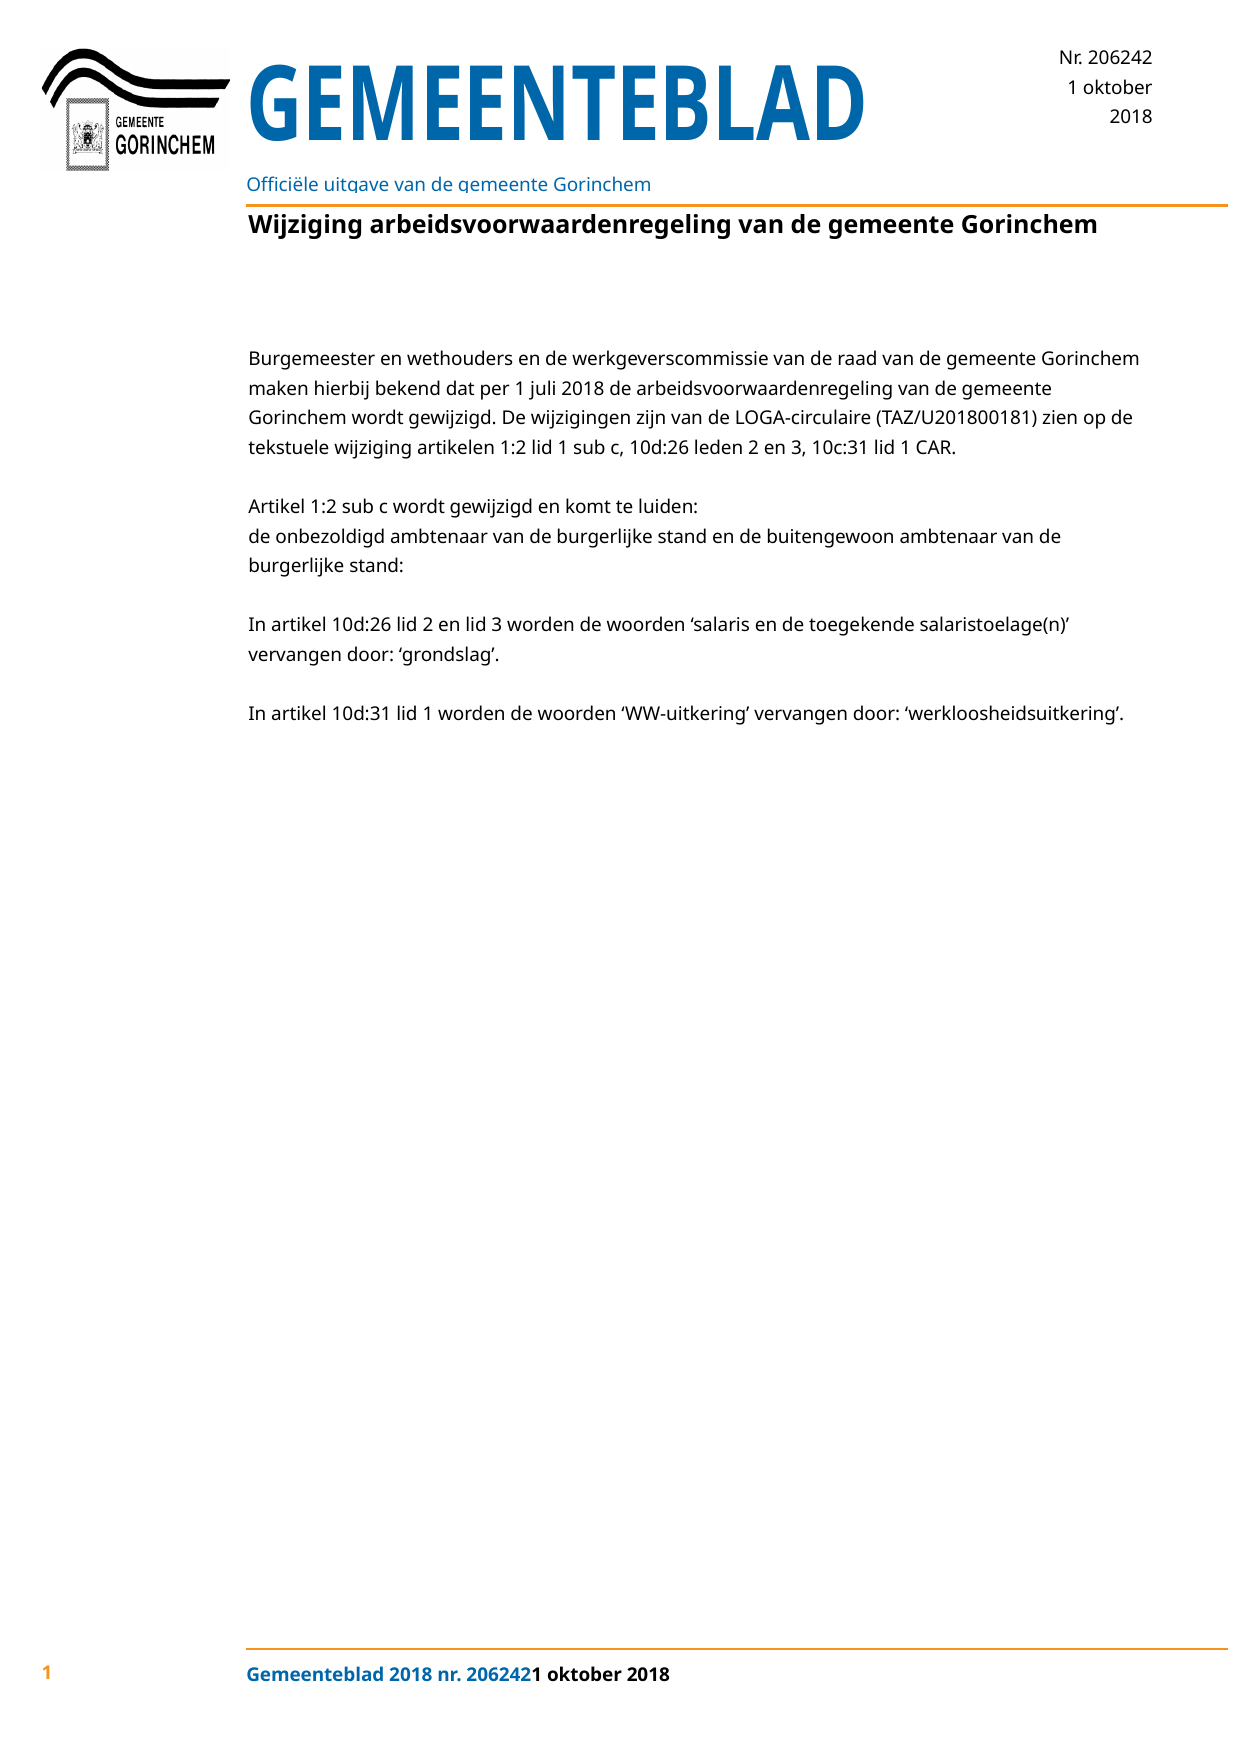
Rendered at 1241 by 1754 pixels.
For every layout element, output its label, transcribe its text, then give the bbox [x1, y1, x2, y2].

picture [41, 47, 231, 172]
text Burgemeester en wethouders en de werkgeverscommissie van de raad van de gemeente Gorinchem maken hierbij bekend dat per 1 juli 2018 de arbeidsvoorwaardenregeling van de gemeente Gorinchem wordt gewijzigd. De wijzigingen zijn van de LOGA-circulaire (TAZ/U201800181) zien op de tekstuele wijziging artikelen 1:2 lid 1 sub c, 10d:26 leden 2 en 3, 10c:31 lid 1 CAR. [248, 345, 1152, 460]
text Wijziging arbeidsvoorwaardenregeling van de gemeente Gorinchem [248, 207, 1152, 241]
text de onbezoldigd ambtenaar van de burgerlijke stand en de buitengewoon ambtenaar van de burgerlijke stand: [248, 523, 1152, 578]
text In artikel 10d:31 lid 1 worden de woorden ‘WW-uitkering’ vervangen door: ‘werkloosheidsuitkering’. [248, 700, 1152, 726]
text Artikel 1:2 sub c wordt gewijzigd en komt te luiden: [248, 493, 1152, 519]
text In artikel 10d:26 lid 2 en lid 3 worden de woorden ‘salaris en de toegekende salaristoelage(n)’ vervangen door: ‘grondslag’. [248, 612, 1152, 667]
